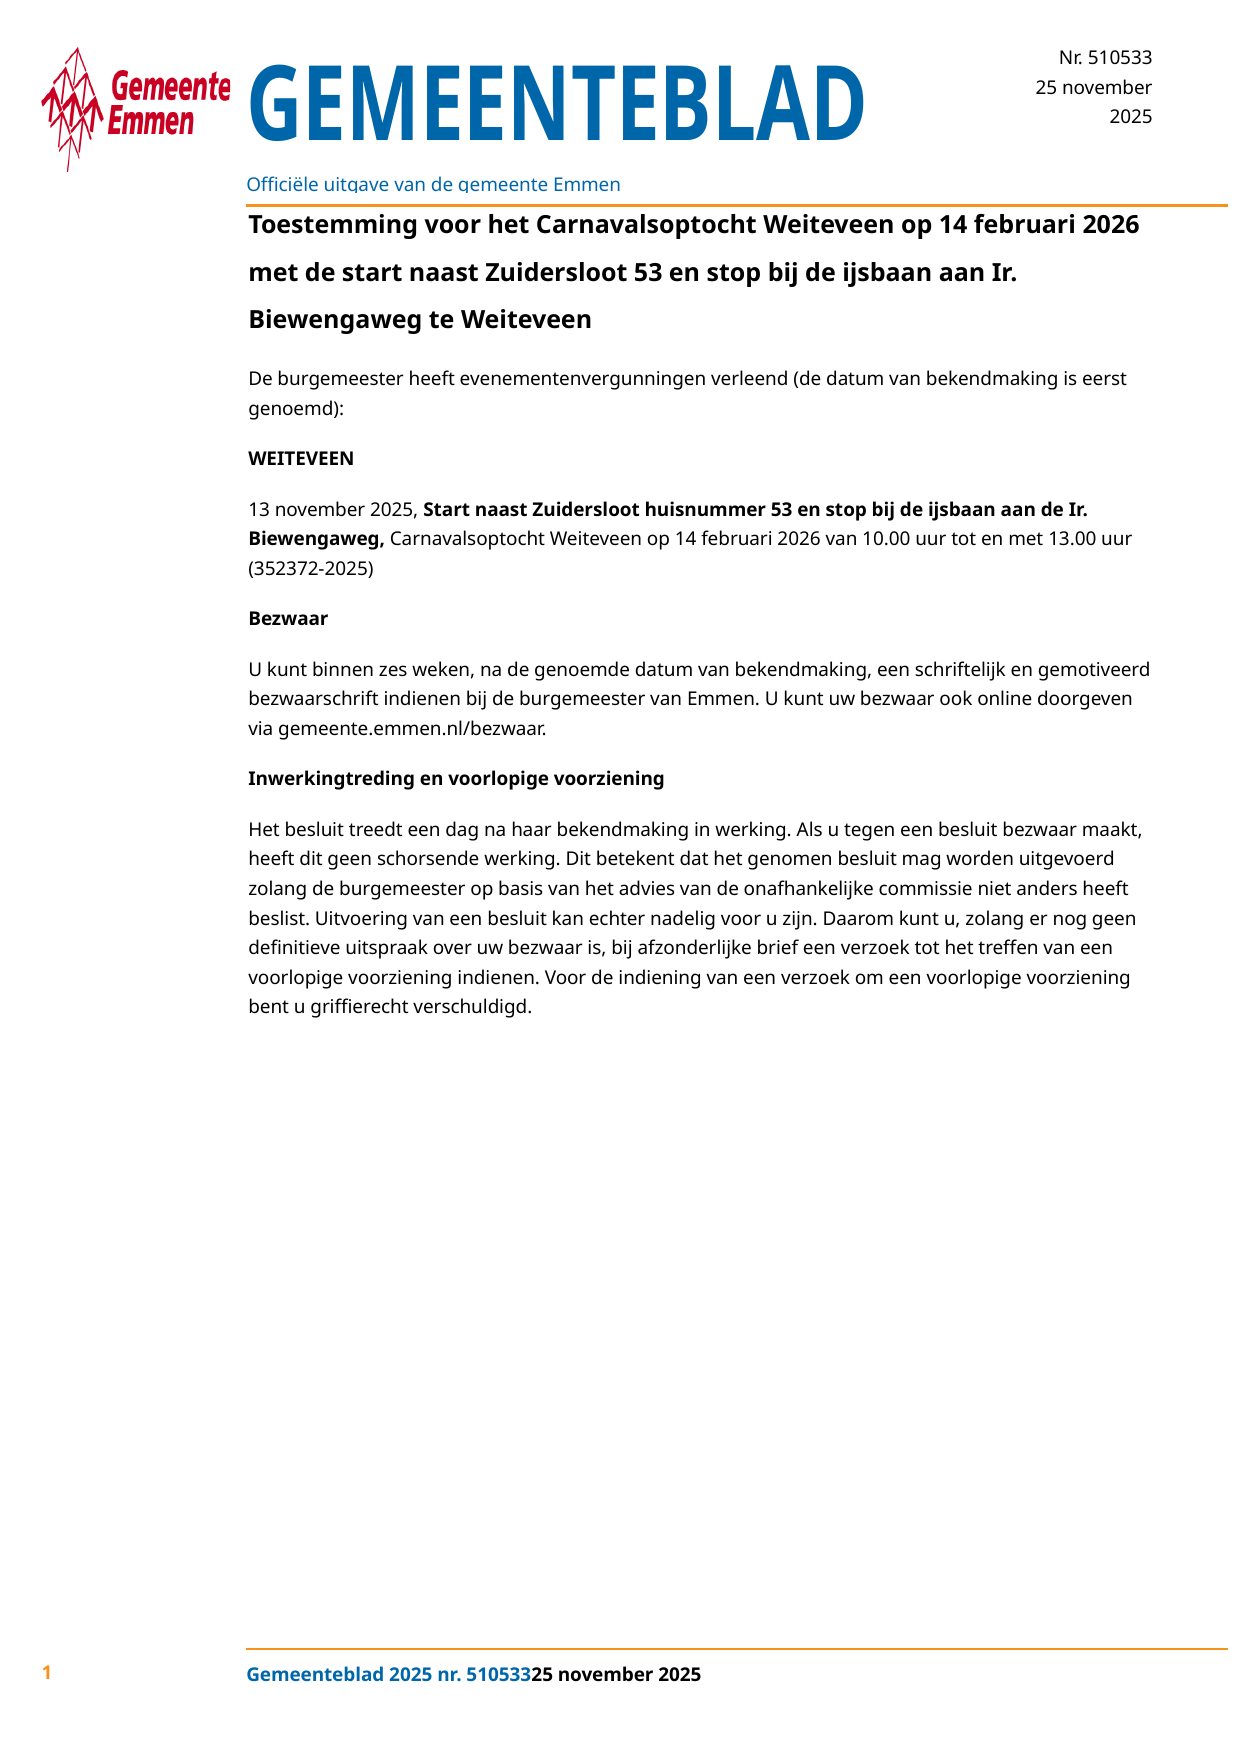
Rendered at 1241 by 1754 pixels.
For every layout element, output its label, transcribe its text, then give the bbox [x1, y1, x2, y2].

picture [41, 47, 231, 172]
text 13 november 2025, Start naast Zuidersloot huisnummer 53 en stop bij de ijsbaan aan de Ir. Biewengaweg, Carnavalsoptocht Weiteveen op 14 februari 2026 van 10.00 uur tot en met 13.00 uur (352372-2025) [248, 496, 1152, 581]
text WEITEVEEN [248, 446, 1152, 471]
text Toestemming voor het Carnavalsoptocht Weiteveen op 14 februari 2026 met de start naast Zuidersloot 53 en stop bij de ijsbaan aan Ir. Biewengaweg te Weiteveen [248, 207, 1152, 336]
text U kunt binnen zes weken, na de genoemde datum van bekendmaking, een schriftelijk en gemotiveerd bezwaarschrift indienen bij de burgemeester van Emmen. U kunt uw bezwaar ook online doorgeven via gemeente.emmen.nl/bezwaar. [248, 656, 1152, 741]
text De burgemeester heeft evenementenvergunningen verleend (de datum van bekendmaking is eerst genoemd): [248, 366, 1152, 421]
text Bezwaar [248, 606, 1152, 631]
text Inwerkingtreding en voorlopige voorziening [248, 766, 1152, 791]
text Het besluit treedt een dag na haar bekendmaking in werking. Als u tegen een besluit bezwaar maakt, heeft dit geen schorsende werking. Dit betekent dat het genomen besluit mag worden uitgevoerd zolang de burgemeester op basis van het advies van de onafhankelijke commissie niet anders heeft beslist. Uitvoering van een besluit kan echter nadelig voor u zijn. Daarom kunt u, zolang er nog geen definitieve uitspraak over uw bezwaar is, bij afzonderlijke brief een verzoek tot het treffen van een voorlopige voorziening indienen. Voor de indiening van een verzoek om een voorlopige voorziening bent u griffierecht verschuldigd. [248, 816, 1152, 1019]
